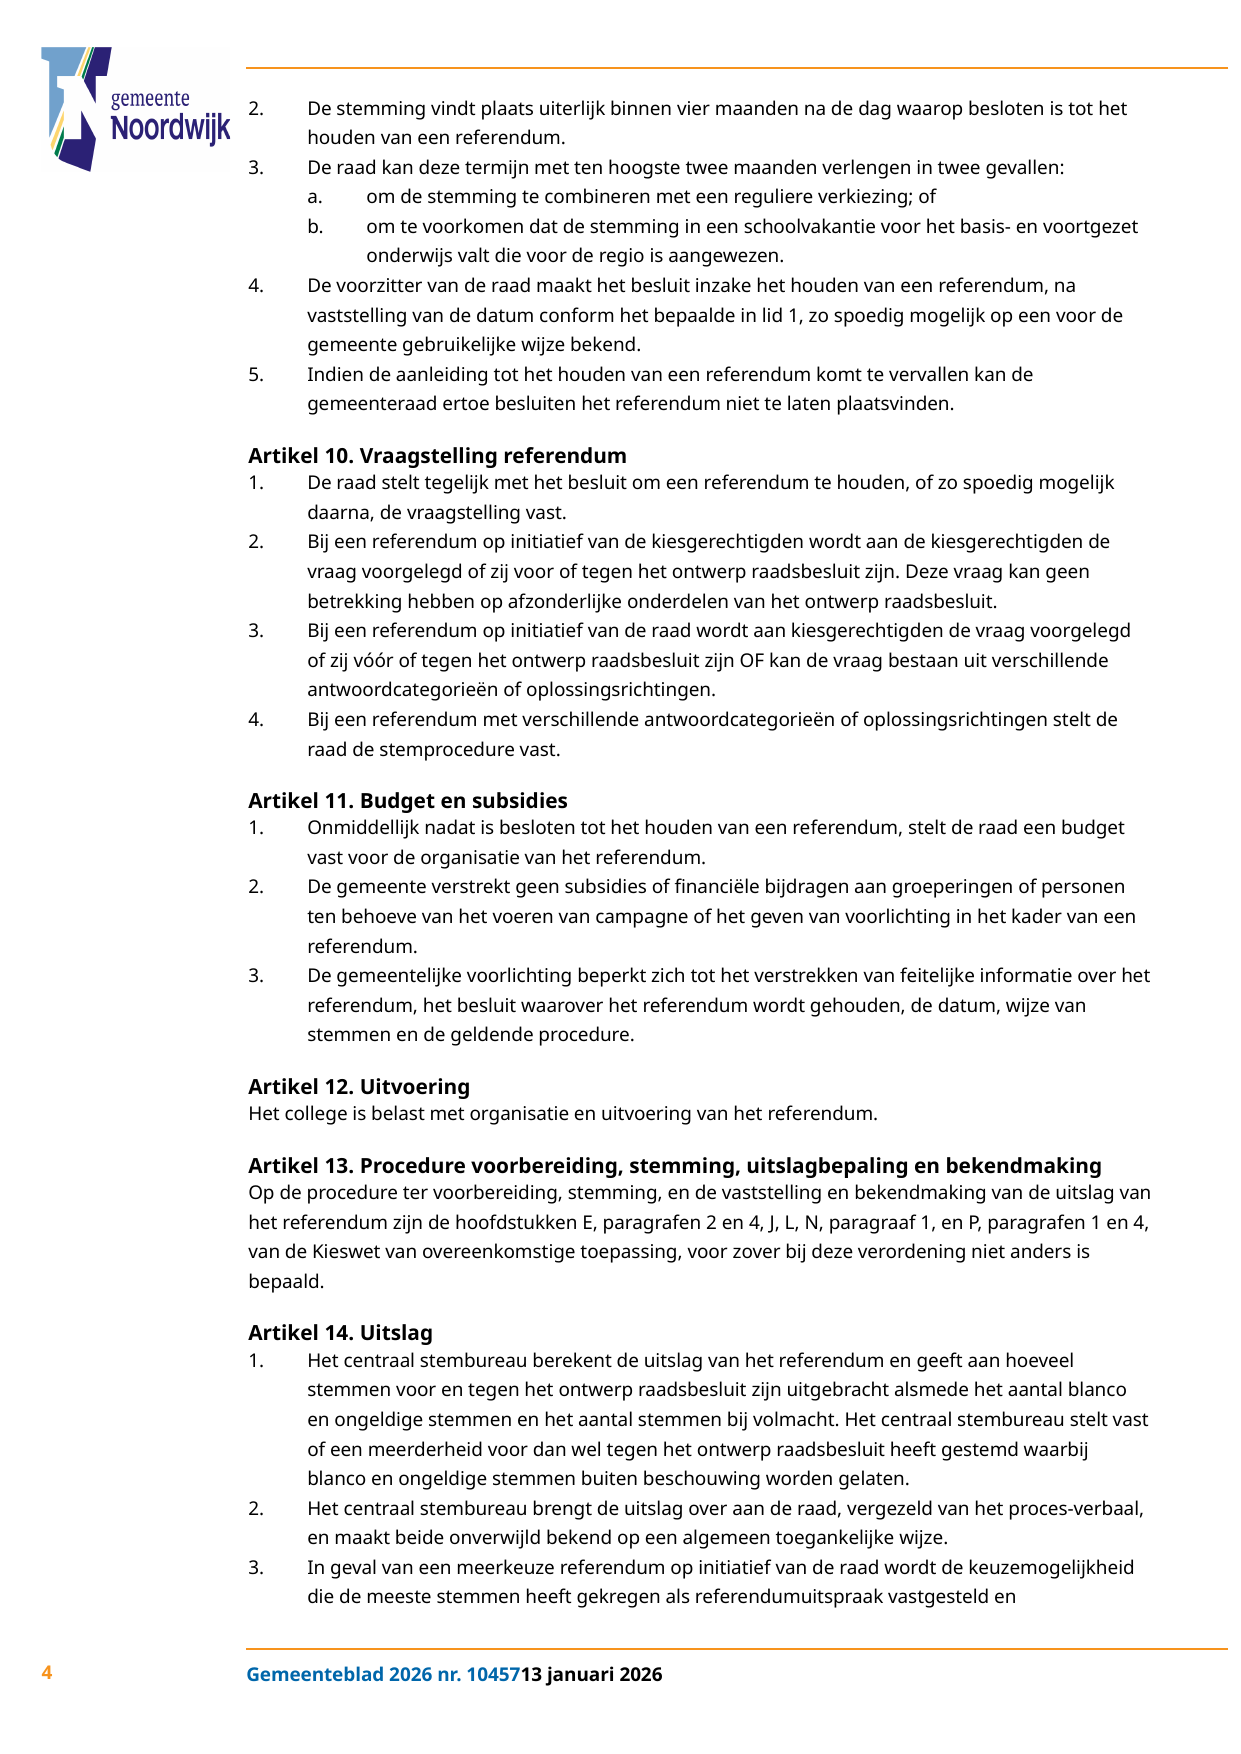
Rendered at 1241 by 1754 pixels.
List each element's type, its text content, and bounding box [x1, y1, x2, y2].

text Artikel 10. Vraagstelling referendum [248, 441, 1152, 469]
list De raad stelt tegelijk met het besluit om een referendum te houden, of zo spoedig mogelijk daarna, de vraagstelling vast. [248, 469, 1152, 525]
list Het centraal stembureau berekent de uitslag van het referendum en geeft aan hoeveel stemmen voor en tegen het ontwerp raadsbesluit zijn uitgebracht alsmede het aantal blanco en ongeldige stemmen en het aantal stemmen bij volmacht. Het centraal stembureau stelt vast of een meerderheid voor dan wel tegen het ontwerp raadsbesluit heeft gestemd waarbij blanco en ongeldige stemmen buiten beschouwing worden gelaten. [248, 1347, 1152, 1491]
list Bij een referendum op initiatief van de kiesgerechtigden wordt aan de kiesgerechtigden de vraag voorgelegd of zij voor of tegen het ontwerp raadsbesluit zijn. Deze vraag kan geen betrekking hebben op afzonderlijke onderdelen van het ontwerp raadsbesluit. [248, 529, 1152, 613]
list De gemeentelijke voorlichting beperkt zich tot het verstrekken van feitelijke informatie over het referendum, het besluit waarover het referendum wordt gehouden, de datum, wijze van stemmen en de geldende procedure. [248, 962, 1152, 1047]
text Artikel 14. Uitslag [248, 1318, 1152, 1347]
list om te voorkomen dat de stemming in een schoolvakantie voor het basis- en voortgezet onderwijs valt die voor de regio is aangewezen. [307, 213, 1152, 268]
list De voorzitter van de raad maakt het besluit inzake het houden van een referendum, na vaststelling van de datum conform het bepaalde in lid 1, zo spoedig mogelijk op een voor de gemeente gebruikelijke wijze bekend. [248, 272, 1152, 357]
text Op de procedure ter voorbereiding, stemming, en de vaststelling en bekendmaking van de uitslag van het referendum zijn de hoofdstukken E, paragrafen 2 en 4, J, L, N, paragraaf 1, en P, paragrafen 1 en 4, van de Kieswet van overeenkomstige toepassing, voor zover bij deze verordening niet anders is bepaald. [248, 1179, 1152, 1294]
text Artikel 12. Uitvoering [248, 1072, 1152, 1101]
picture [41, 47, 231, 172]
list De gemeente verstrekt geen subsidies of financiële bijdragen aan groeperingen of personen ten behoeve van het voeren van campagne of het geven van voorlichting in het kader van een referendum. [248, 874, 1152, 959]
list In geval van een meerkeuze referendum op initiatief van de raad wordt de keuzemogelijkheid die de meeste stemmen heeft gekregen als referendumuitspraak vastgesteld en [248, 1554, 1152, 1609]
list Bij een referendum met verschillende antwoordcategorieën of oplossingsrichtingen stelt de raad de stemprocedure vast. [248, 706, 1152, 761]
list Bij een referendum op initiatief van de raad wordt aan kiesgerechtigden de vraag voorgelegd of zij vóór of tegen het ontwerp raadsbesluit zijn OF kan de vraag bestaan uit verschillende antwoordcategorieën of oplossingsrichtingen. [248, 617, 1152, 702]
list De stemming vindt plaats uiterlijk binnen vier maanden na de dag waarop besloten is tot het houden van een referendum. [248, 95, 1152, 150]
list Het centraal stembureau brengt de uitslag over aan de raad, vergezeld van het proces-verbaal, en maakt beide onverwijld bekend op een algemeen toegankelijke wijze. [248, 1495, 1152, 1550]
list De raad kan deze termijn met ten hoogste twee maanden verlengen in twee gevallen: [248, 154, 1152, 180]
text Artikel 11. Budget en subsidies [248, 786, 1152, 814]
list Onmiddellijk nadat is besloten tot het houden van een referendum, stelt de raad een budget vast voor de organisatie van het referendum. [248, 814, 1152, 870]
text Artikel 13. Procedure voorbereiding, stemming, uitslagbepaling en bekendmaking [248, 1151, 1152, 1179]
text Het college is belast met organisatie en uitvoering van het referendum. [248, 1101, 1152, 1126]
list Indien de aanleiding tot het houden van een referendum komt te vervallen kan de gemeenteraad ertoe besluiten het referendum niet te laten plaatsvinden. [248, 361, 1152, 416]
list om de stemming te combineren met een reguliere verkiezing; of [307, 183, 1152, 209]
